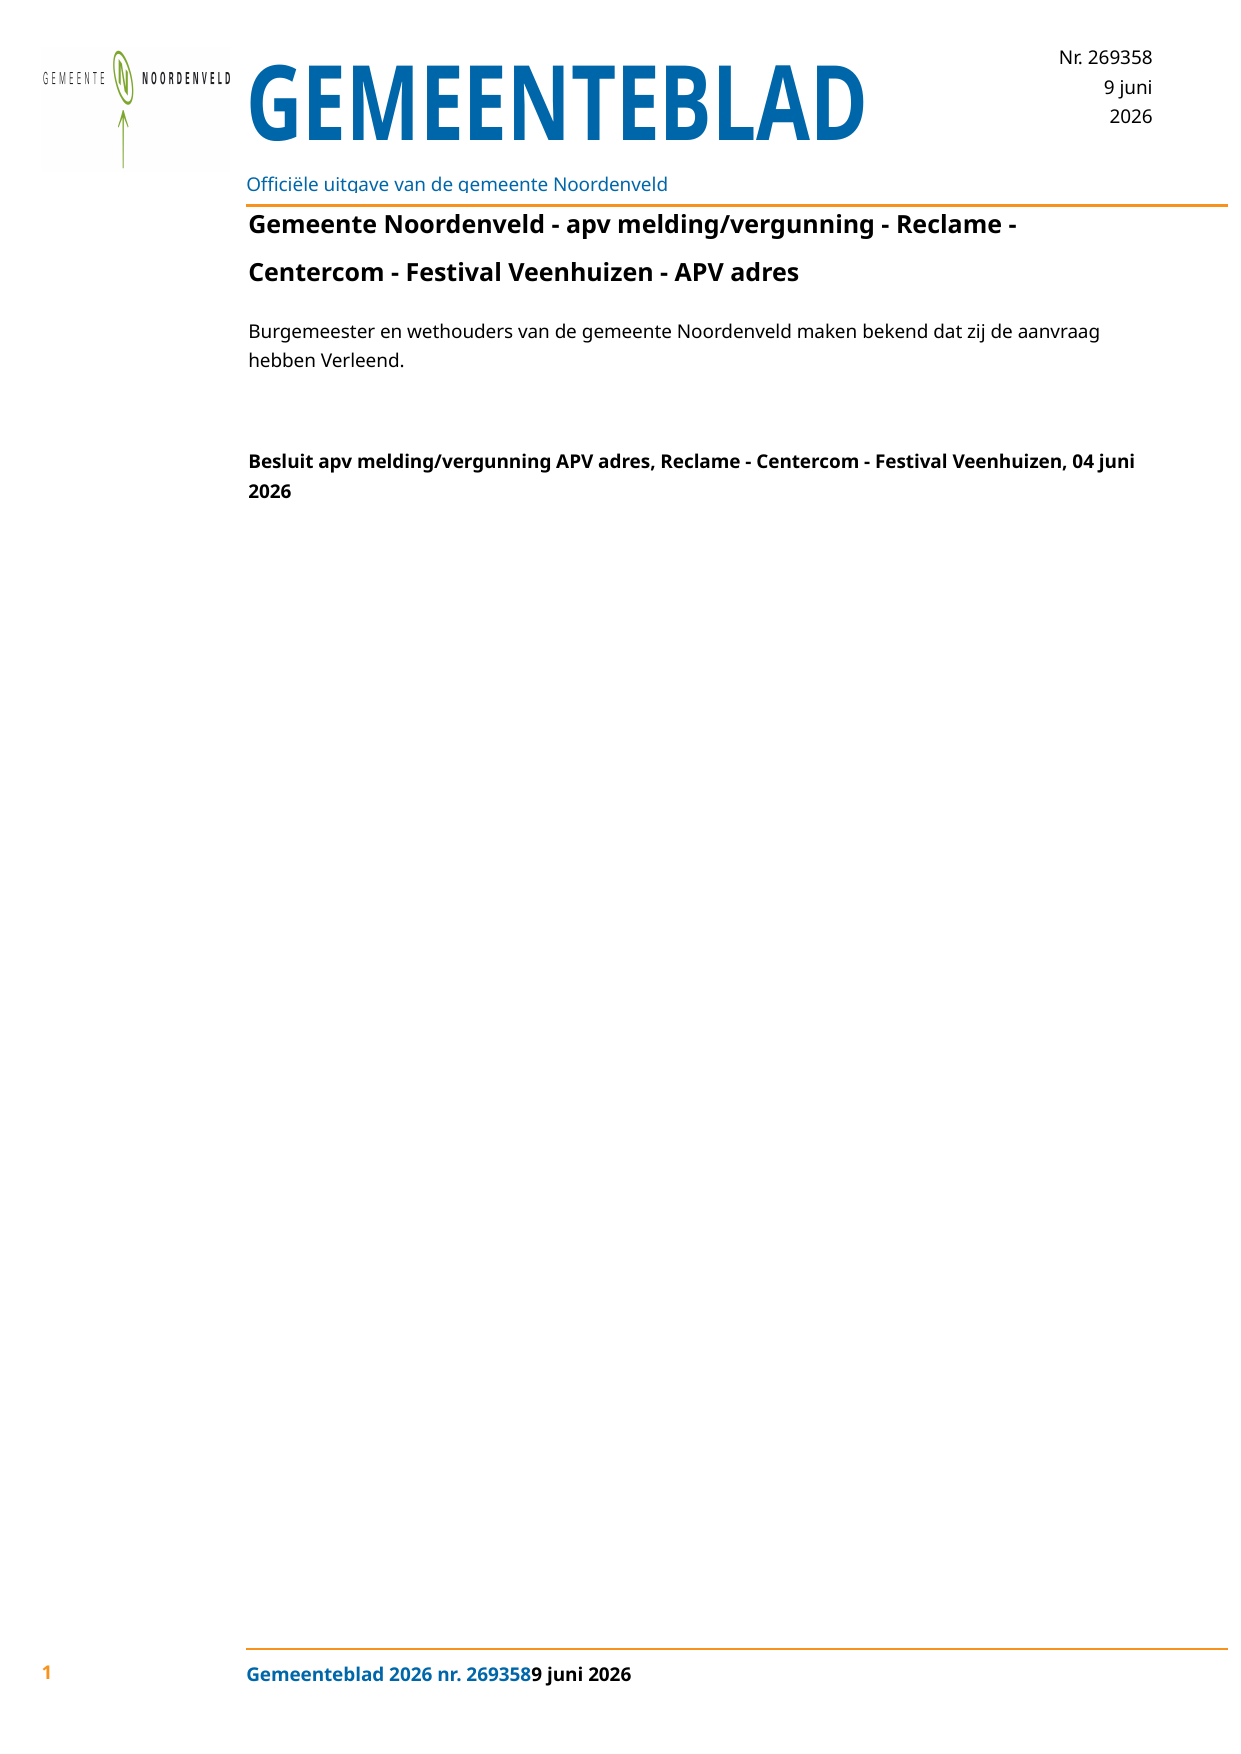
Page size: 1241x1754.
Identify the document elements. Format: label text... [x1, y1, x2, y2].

text Gemeente Noordenveld - apv melding/vergunning - Reclame - Centercom - Festival Veenhuizen - APV adres [248, 207, 1152, 288]
text Burgemeester en wethouders van de gemeente Noordenveld maken bekend dat zij de aanvraag hebben Verleend. [248, 318, 1152, 373]
picture [41, 47, 231, 172]
text Besluit apv melding/vergunning APV adres, Reclame - Centercom - Festival Veenhuizen, 04 juni 2026 [248, 448, 1152, 504]
